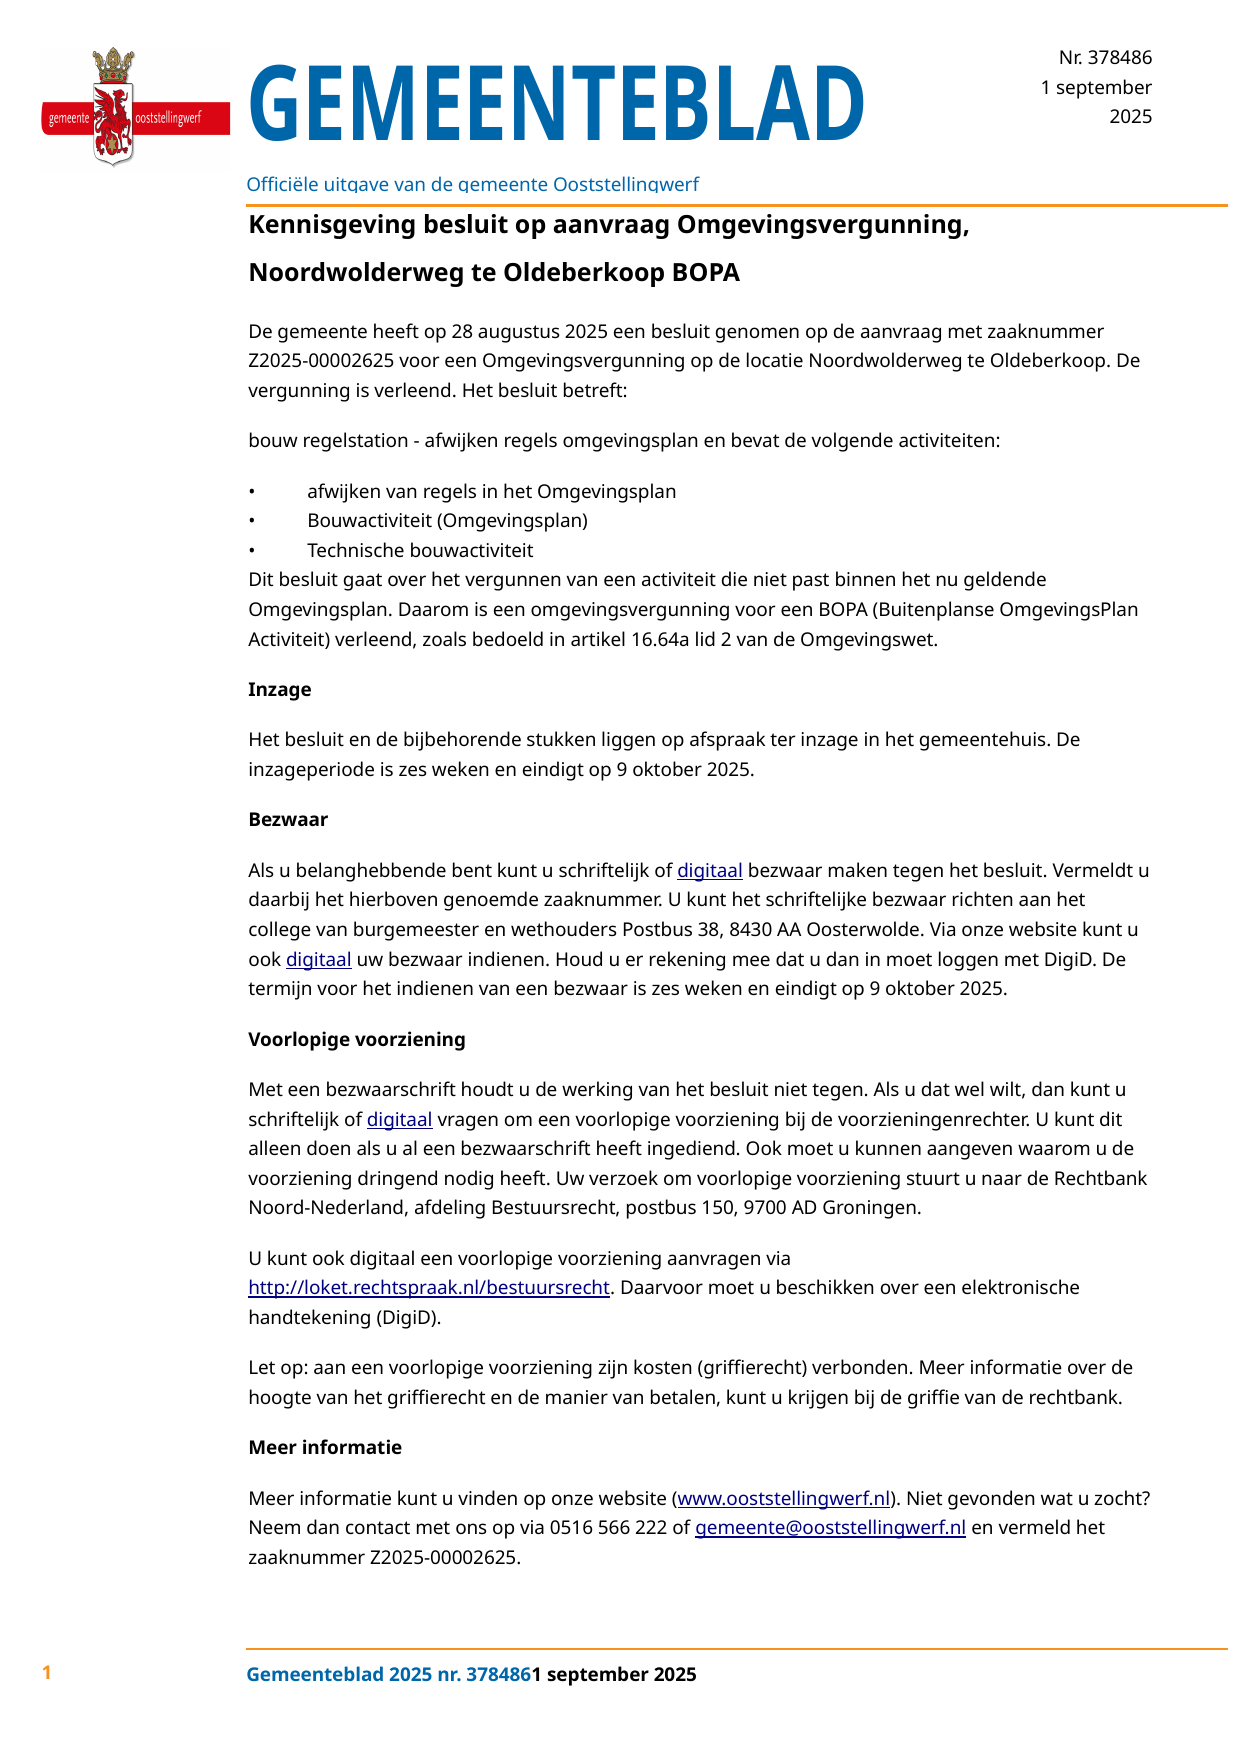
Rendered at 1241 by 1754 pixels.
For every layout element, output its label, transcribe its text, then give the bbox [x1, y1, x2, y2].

text Het besluit en de bijbehorende stukken liggen op afspraak ter inzage in het gemeentehuis. De inzageperiode is zes weken en eindigt op 9 oktober 2025. [248, 727, 1152, 782]
text Let op: aan een voorlopige voorziening zijn kosten (griffierecht) verbonden. Meer informatie over de hoogte van het griffierecht en de manier van betalen, kunt u krijgen bij de griffie van de rechtbank. [248, 1354, 1152, 1410]
text Meer informatie [248, 1434, 1152, 1460]
list Technische bouwactiviteit [248, 537, 1152, 563]
text Meer informatie kunt u vinden op onze website (www.ooststellingwerf.nl). Niet gevonden wat u zocht? Neem dan contact met ons op via 0516 566 222 of gemeente@ooststellingwerf.nl en vermeld het zaaknummer Z2025-00002625. [248, 1485, 1152, 1570]
text De gemeente heeft op 28 augustus 2025 een besluit genomen op de aanvraag met zaaknummer Z2025-00002625 voor een Omgevingsvergunning op de locatie Noordwolderweg te Oldeberkoop. De vergunning is verleend. Het besluit betreft: [248, 318, 1152, 403]
text Met een bezwaarschrift houdt u de werking van het besluit niet tegen. Als u dat wel wilt, dan kunt u schriftelijk of digitaal vragen om een voorlopige voorziening bij de voorzieningenrechter. U kunt dit alleen doen als u al een bezwaarschrift heeft ingediend. Ook moet u kunnen aangeven waarom u de voorziening dringend nodig heeft. Uw verzoek om voorlopige voorziening stuurt u naar de Rechtbank Noord-Nederland, afdeling Bestuursrecht, postbus 150, 9700 AD Groningen. [248, 1076, 1152, 1220]
text Dit besluit gaat over het vergunnen van een activiteit die niet past binnen het nu geldende Omgevingsplan. Daarom is een omgevingsvergunning voor een BOPA (Buitenplanse OmgevingsPlan Activiteit) verleend, zoals bedoeld in artikel 16.64a lid 2 van de Omgevingswet. [248, 567, 1152, 652]
text bouw regelstation - afwijken regels omgevingsplan en bevat de volgende activiteiten: [248, 427, 1152, 453]
text Voorlopige voorziening [248, 1026, 1152, 1052]
text Als u belanghebbende bent kunt u schriftelijk of digitaal bezwaar maken tegen het besluit. Vermeldt u daarbij het hierboven genoemde zaaknummer. U kunt het schriftelijke bezwaar richten aan het college van burgemeester en wethouders Postbus 38, 8430 AA Oosterwolde. Via onze website kunt u ook digitaal uw bezwaar indienen. Houd u er rekening mee dat u dan in moet loggen met DigiD. De termijn voor het indienen van een bezwaar is zes weken en eindigt op 9 oktober 2025. [248, 857, 1152, 1001]
text U kunt ook digitaal een voorlopige voorziening aanvragen via http://loket.rechtspraak.nl/bestuursrecht. Daarvoor moet u beschikken over een elektronische handtekening (DigiD). [248, 1245, 1152, 1330]
list afwijken van regels in het Omgevingsplan [248, 478, 1152, 504]
list Bouwactiviteit (Omgevingsplan) [248, 507, 1152, 533]
text Kennisgeving besluit op aanvraag Omgevingsvergunning, Noordwolderweg te Oldeberkoop BOPA [248, 207, 1152, 288]
picture [41, 47, 231, 172]
text Bezwaar [248, 807, 1152, 832]
text Inzage [248, 676, 1152, 702]
